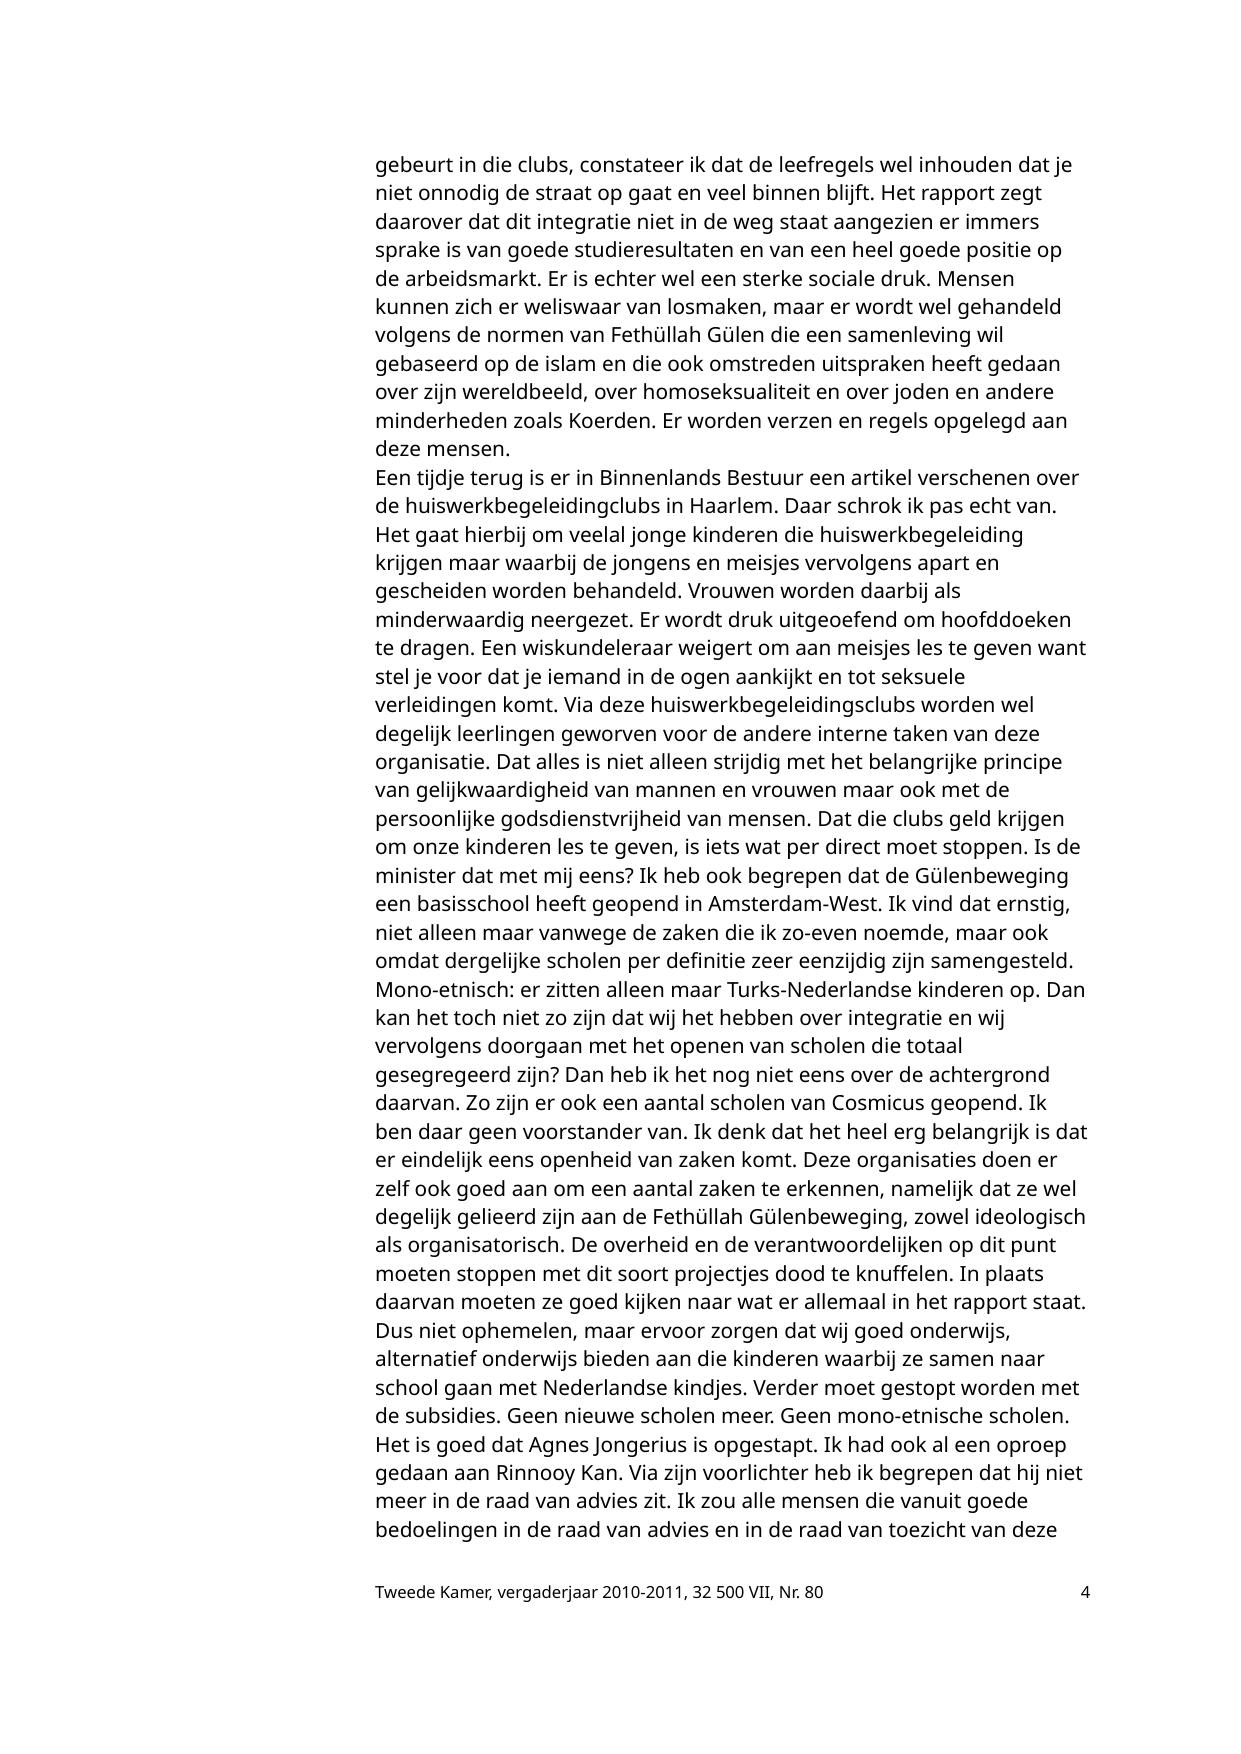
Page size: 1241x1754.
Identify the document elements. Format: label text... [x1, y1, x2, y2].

text gebeurt in die clubs, constateer ik dat de leefregels wel inhouden dat je niet onnodig de straat op gaat en veel binnen blijft. Het rapport zegt daarover dat dit integratie niet in de weg staat aangezien er immers sprake is van goede studieresultaten en van een heel goede positie op de arbeidsmarkt. Er is echter wel een sterke sociale druk. Mensen kunnen zich er weliswaar van losmaken, maar er wordt wel gehandeld volgens de normen van Fethüllah Gülen die een samenleving wil gebaseerd op de islam en die ook omstreden uitspraken heeft gedaan over zijn wereldbeeld, over homoseksualiteit en over joden en andere minderheden zoals Koerden. Er worden verzen en regels opgelegd aan deze mensen. [375, 150, 1090, 463]
text Een tijdje terug is er in Binnenlands Bestuur een artikel verschenen over de huiswerkbegeleidingclubs in Haarlem. Daar schrok ik pas echt van. Het gaat hierbij om veelal jonge kinderen die huiswerkbegeleiding krijgen maar waarbij de jongens en meisjes vervolgens apart en gescheiden worden behandeld. Vrouwen worden daarbij als minderwaardig neergezet. Er wordt druk uitgeoefend om hoofddoeken te dragen. Een wiskundeleraar weigert om aan meisjes les te geven want stel je voor dat je iemand in de ogen aankijkt en tot seksuele verleidingen komt. Via deze huiswerkbegeleidingsclubs worden wel degelijk leerlingen geworven voor de andere interne taken van deze organisatie. Dat alles is niet alleen strijdig met het belangrijke principe van gelijkwaardigheid van mannen en vrouwen maar ook met de persoonlijke godsdienstvrijheid van mensen. Dat die clubs geld krijgen om onze kinderen les te geven, is iets wat per direct moet stoppen. Is de minister dat met mij eens? Ik heb ook begrepen dat de Gülenbeweging een basisschool heeft geopend in Amsterdam-West. Ik vind dat ernstig, niet alleen maar vanwege de zaken die ik zo-even noemde, maar ook omdat dergelijke scholen per definitie zeer eenzijdig zijn samengesteld. Mono-etnisch: er zitten alleen maar Turks-Nederlandse kinderen op. Dan kan het toch niet zo zijn dat wij het hebben over integratie en wij vervolgens doorgaan met het openen van scholen die totaal gesegregeerd zijn? Dan heb ik het nog niet eens over de achtergrond daarvan. Zo zijn er ook een aantal scholen van Cosmicus geopend. Ik ben daar geen voorstander van. Ik denk dat het heel erg belangrijk is dat er eindelijk eens openheid van zaken komt. Deze organisaties doen er zelf ook goed aan om een aantal zaken te erkennen, namelijk dat ze wel degelijk gelieerd zijn aan de Fethüllah Gülenbeweging, zowel ideologisch als organisatorisch. De overheid en de verantwoordelijken op dit punt moeten stoppen met dit soort projectjes dood te knuffelen. In plaats daarvan moeten ze goed kijken naar wat er allemaal in het rapport staat. Dus niet ophemelen, maar ervoor zorgen dat wij goed onderwijs, alternatief onderwijs bieden aan die kinderen waarbij ze samen naar school gaan met Nederlandse kindjes. Verder moet gestopt worden met de subsidies. Geen nieuwe scholen meer. Geen mono-etnische scholen. Het is goed dat Agnes Jongerius is opgestapt. Ik had ook al een oproep gedaan aan Rinnooy Kan. Via zijn voorlichter heb ik begrepen dat hij niet meer in de raad van advies zit. Ik zou alle mensen die vanuit goede bedoelingen in de raad van advies en in de raad van toezicht van deze [375, 463, 1090, 1543]
